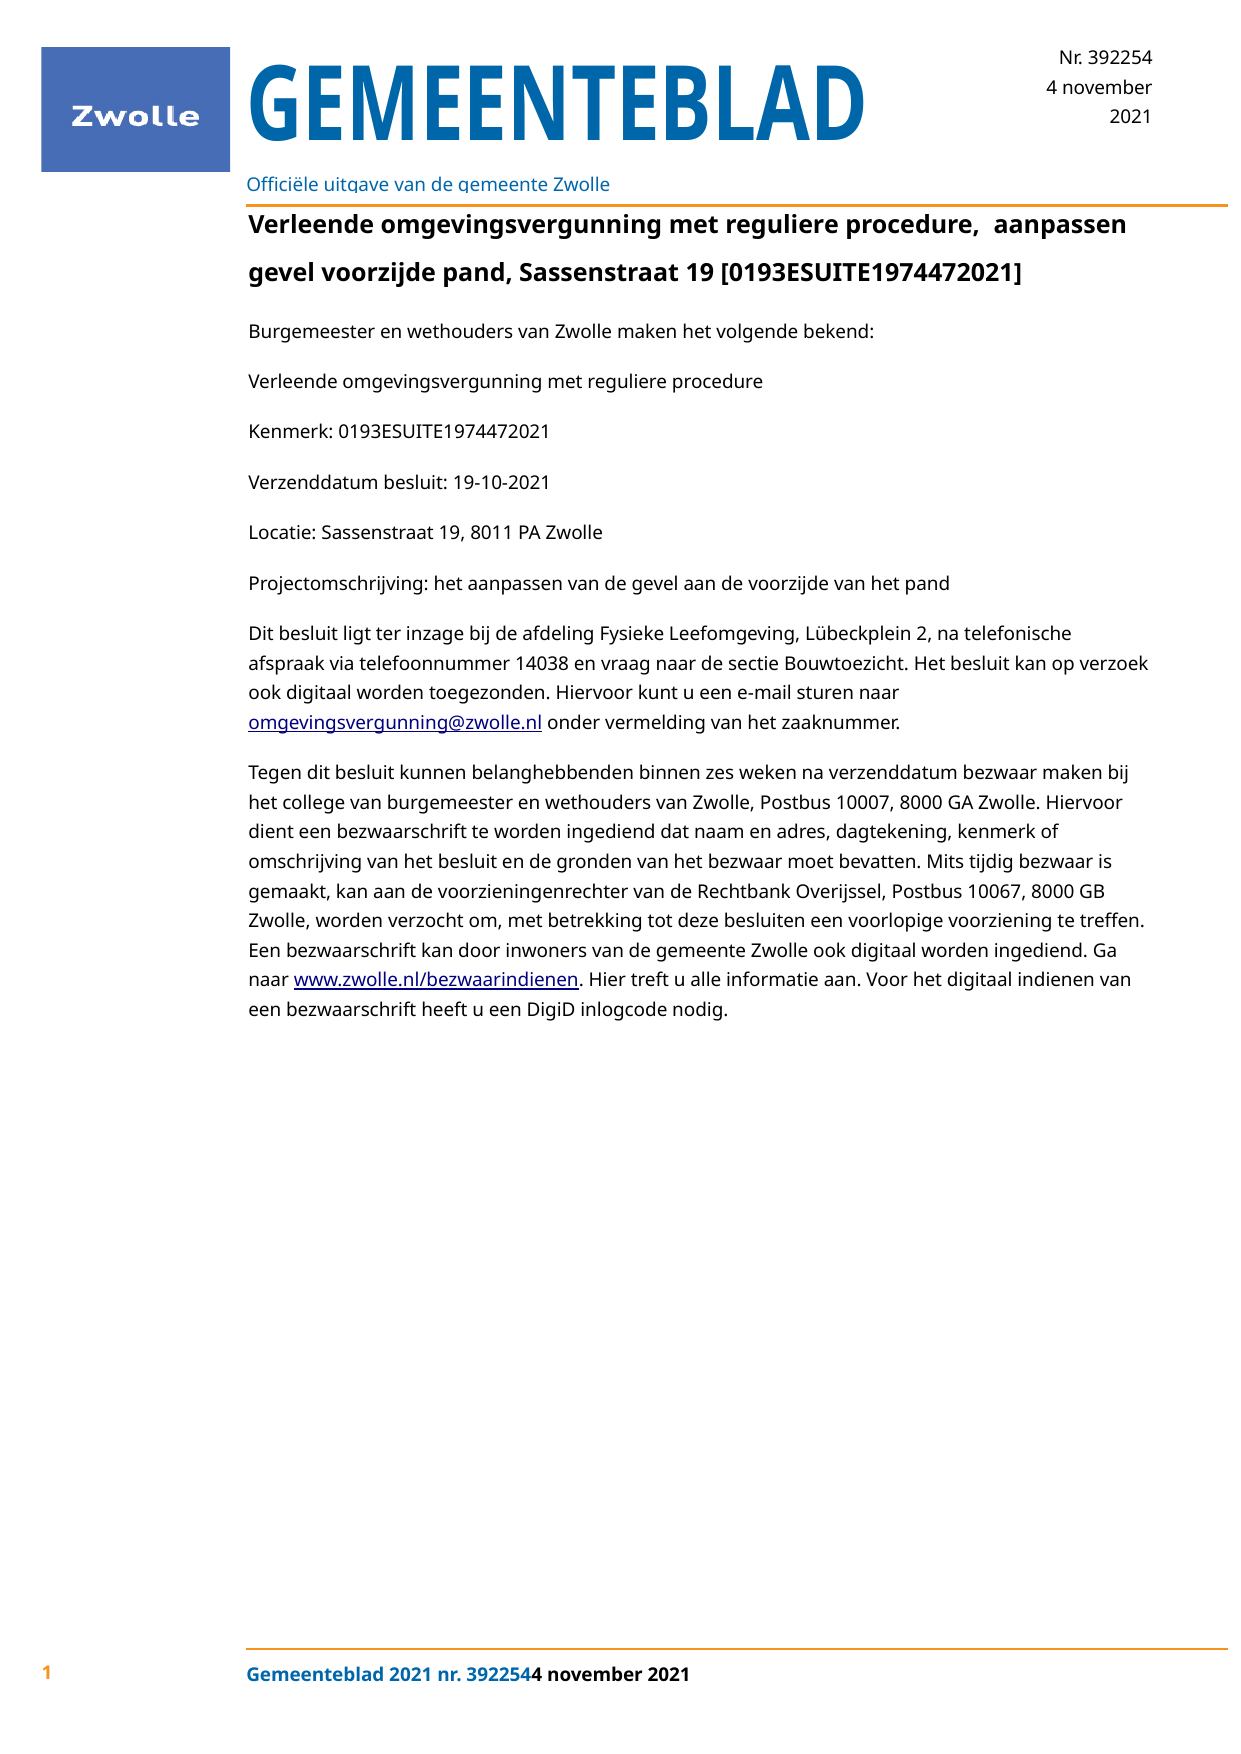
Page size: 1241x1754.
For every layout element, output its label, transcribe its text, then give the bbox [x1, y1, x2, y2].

text Projectomschrijving: het aanpassen van de gevel aan de voorzijde van het pand [248, 570, 1152, 596]
text Dit besluit ligt ter inzage bij de afdeling Fysieke Leefomgeving, Lübeckplein 2, na telefonische afspraak via telefoonnummer 14038 en vraag naar de sectie Bouwtoezicht. Het besluit kan op verzoek ook digitaal worden toegezonden. Hiervoor kunt u een e-mail sturen naar omgevingsvergunning@zwolle.nl onder vermelding van het zaaknummer. [248, 620, 1152, 735]
text Verzenddatum besluit: 19-10-2021 [248, 469, 1152, 495]
picture [41, 47, 231, 172]
text Burgemeester en wethouders van Zwolle maken het volgende bekend: [248, 318, 1152, 344]
text Verleende omgevingsvergunning met reguliere procedure, aanpassen gevel voorzijde pand, Sassenstraat 19 [0193ESUITE1974472021] [248, 207, 1152, 288]
text Tegen dit besluit kunnen belanghebbenden binnen zes weken na verzenddatum bezwaar maken bij het college van burgemeester en wethouders van Zwolle, Postbus 10007, 8000 GA Zwolle. Hiervoor dient een bezwaarschrift te worden ingediend dat naam en adres, dagtekening, kenmerk of omschrijving van het besluit en de gronden van het bezwaar moet bevatten. Mits tijdig bezwaar is gemaakt, kan aan de voorzieningenrechter van de Rechtbank Overijssel, Postbus 10067, 8000 GB Zwolle, worden verzocht om, met betrekking tot deze besluiten een voorlopige voorziening te treffen. Een bezwaarschrift kan door inwoners van de gemeente Zwolle ook digitaal worden ingediend. Ga naar www.zwolle.nl/bezwaarindienen. Hier treft u alle informatie aan. Voor het digitaal indienen van een bezwaarschrift heeft u een DigiD inlogcode nodig. [248, 759, 1152, 1022]
text Kenmerk: 0193ESUITE1974472021 [248, 419, 1152, 444]
text Verleende omgevingsvergunning met reguliere procedure [248, 368, 1152, 394]
text Locatie: Sassenstraat 19, 8011 PA Zwolle [248, 519, 1152, 545]
